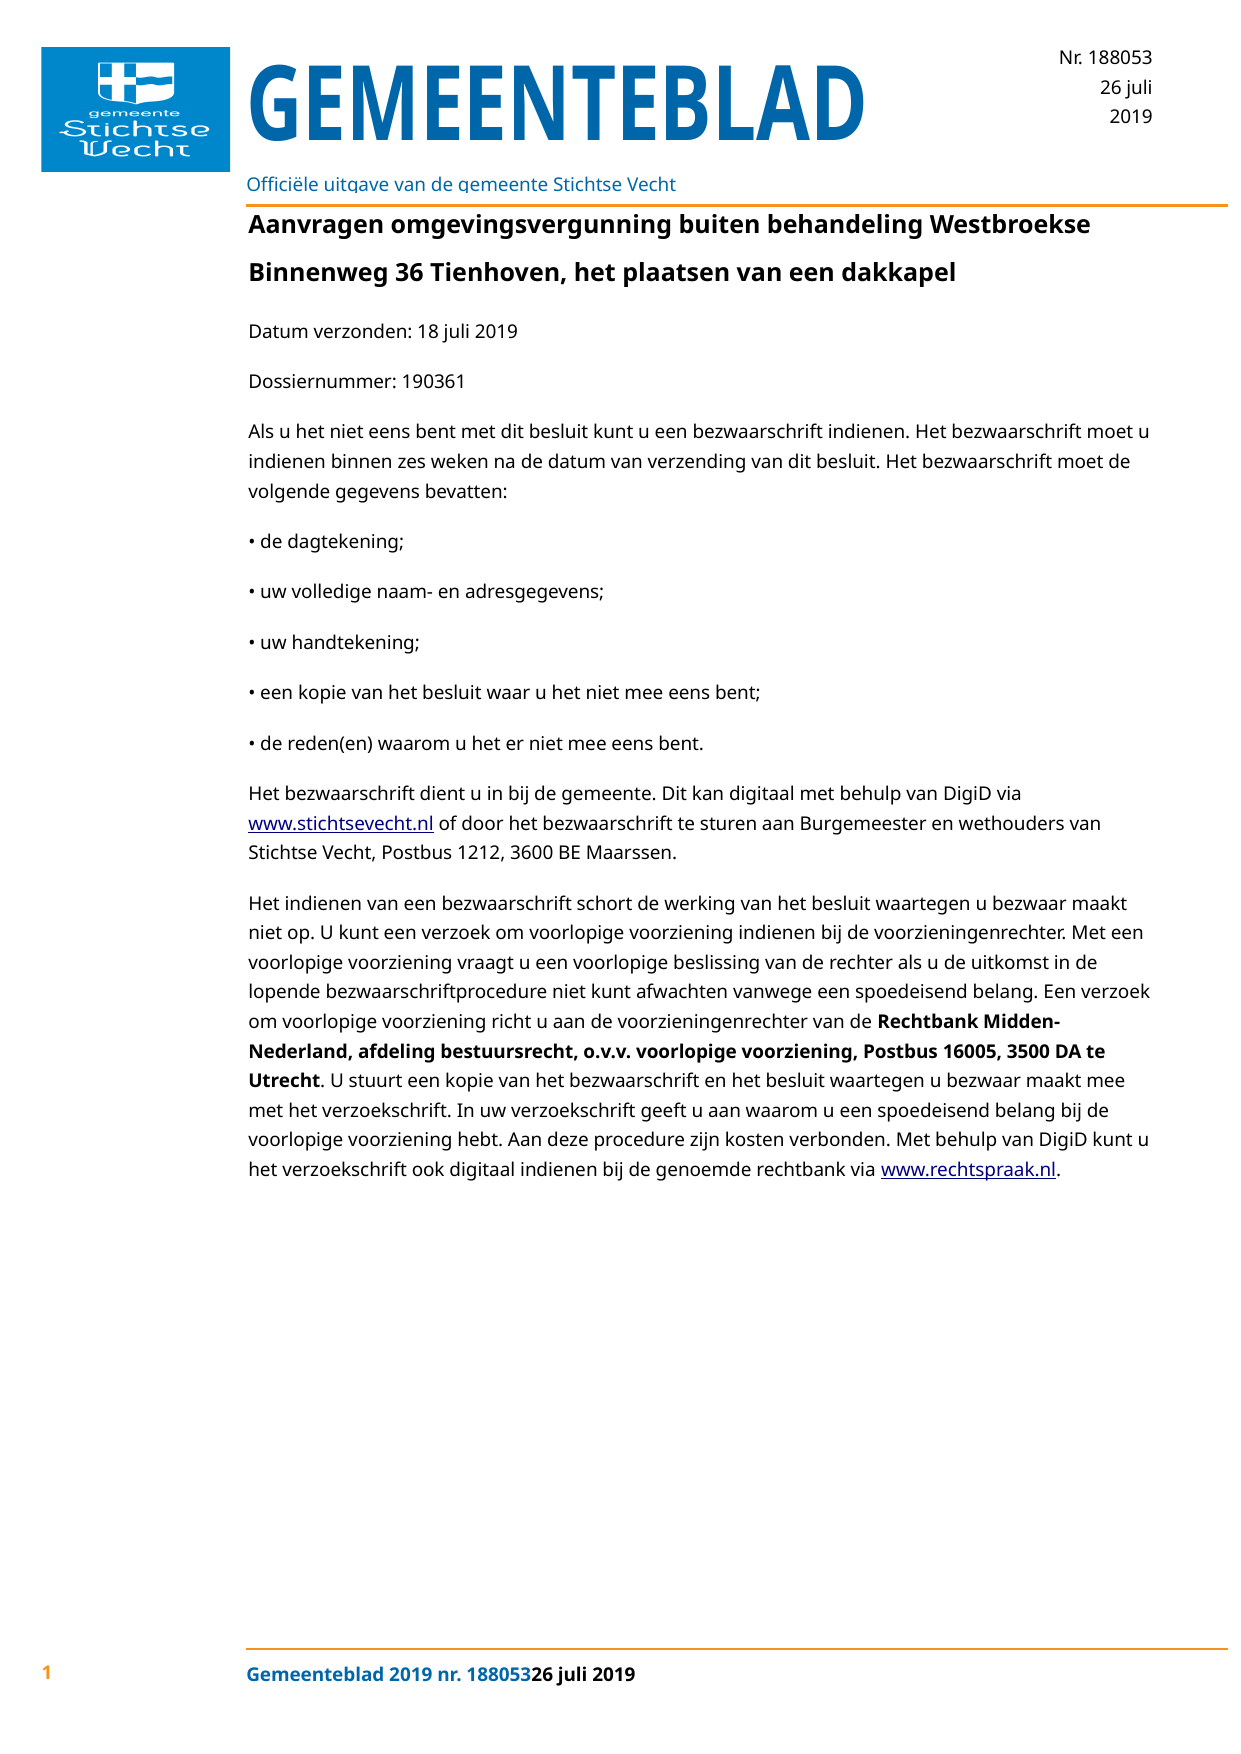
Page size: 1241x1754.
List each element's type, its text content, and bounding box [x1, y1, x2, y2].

text Als u het niet eens bent met dit besluit kunt u een bezwaarschrift indienen. Het bezwaarschrift moet u indienen binnen zes weken na de datum van verzending van dit besluit. Het bezwaarschrift moet de volgende gegevens bevatten: [248, 419, 1152, 504]
picture [99, 63, 135, 101]
text Datum verzonden: 18 juli 2019 [248, 318, 1152, 344]
text • uw volledige naam- en adresgegevens; [248, 579, 1152, 604]
text • een kopie van het besluit waar u het niet mee eens bent; [248, 679, 1152, 705]
text • de reden(en) waarom u het er niet mee eens bent. [248, 730, 1152, 756]
text • de dagtekening; [248, 528, 1152, 554]
text Aanvragen omgevingsvergunning buiten behandeling Westbroekse Binnenweg 36 Tienhoven, het plaatsen van een dakkapel [248, 207, 1152, 288]
text • uw handtekening; [248, 629, 1152, 655]
picture [137, 63, 174, 103]
text Het indienen van een bezwaarschrift schort de werking van het besluit waartegen u bezwaar maakt niet op. U kunt een verzoek om voorlopige voorziening indienen bij de voorzieningenrechter. Met een voorlopige voorziening vraagt u een voorlopige beslissing van de rechter als u de uitkomst in de lopende bezwaarschriftprocedure niet kunt afwachten vanwege een spoedeisend belang. Een verzoek om voorlopige voorziening richt u aan de voorzieningenrechter van de Rechtbank Midden-Nederland, afdeling bestuursrecht, o.v.v. voorlopige voorziening, Postbus 16005, 3500 DA te Utrecht. U stuurt een kopie van het bezwaarschrift en het besluit waartegen u bezwaar maakt mee met het verzoekschrift. In uw verzoekschrift geeft u aan waarom u een spoedeisend belang bij de voorlopige voorziening hebt. Aan deze procedure zijn kosten verbonden. Met behulp van DigiD kunt u het verzoekschrift ook digitaal indienen bij de genoemde rechtbank via www.rechtspraak.nl. [248, 890, 1152, 1182]
text Dossiernummer: 190361 [248, 368, 1152, 394]
text Het bezwaarschrift dient u in bij de gemeente. Dit kan digitaal met behulp van DigiD via www.stichtsevecht.nl of door het bezwaarschrift te sturen aan Burgemeester en wethouders van Stichtse Vecht, Postbus 1212, 3600 BE Maarssen. [248, 780, 1152, 865]
